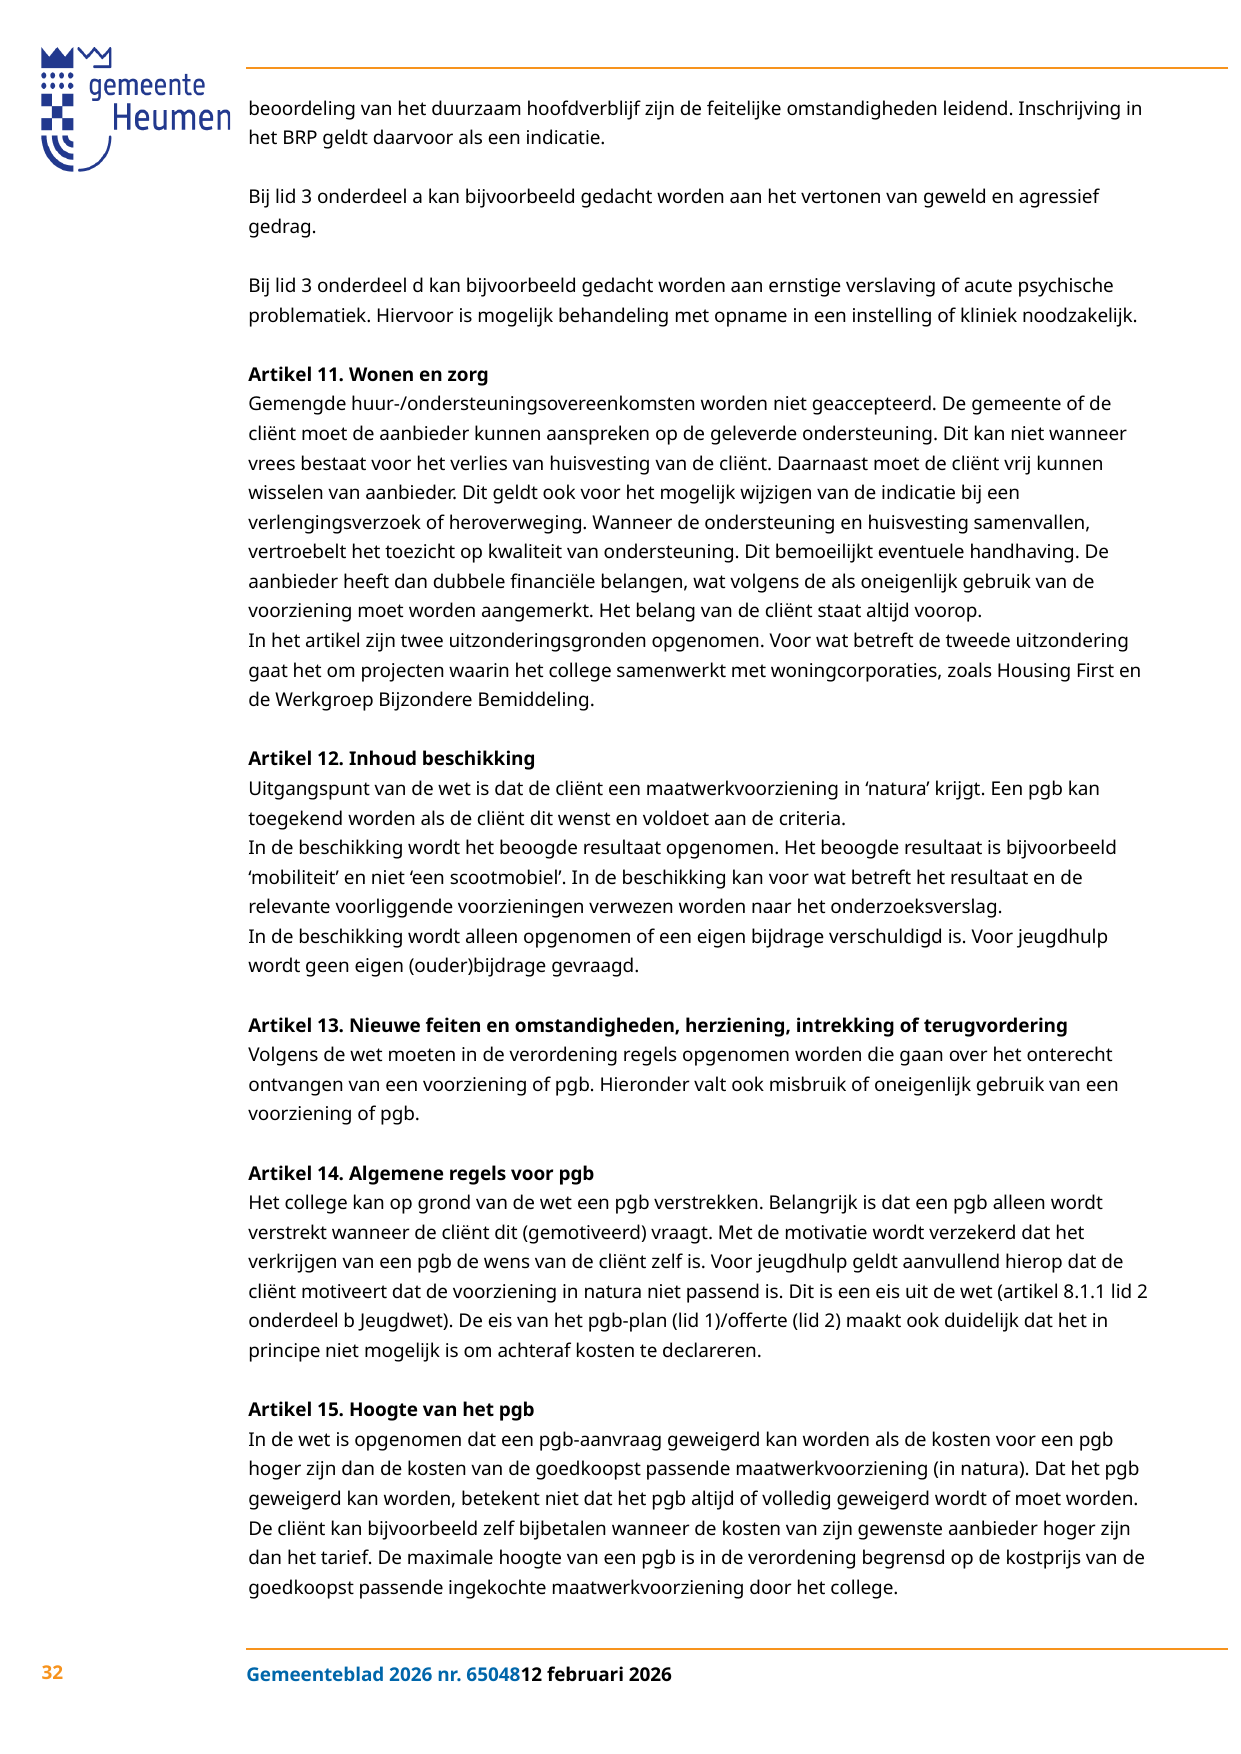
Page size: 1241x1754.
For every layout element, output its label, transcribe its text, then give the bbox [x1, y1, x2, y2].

text Het college kan op grond van de wet een pgb verstrekken. Belangrijk is dat een pgb alleen wordt verstrekt wanneer de cliënt dit (gemotiveerd) vraagt. Met de motivatie wordt verzekerd dat het verkrijgen van een pgb de wens van de cliënt zelf is. Voor jeugdhulp geldt aanvullend hierop dat de cliënt motiveert dat de voorziening in natura niet passend is. Dit is een eis uit de wet (artikel 8.1.1 lid 2 onderdeel b Jeugdwet). De eis van het pgb-plan (lid 1)/offerte (lid 2) maakt ook duidelijk dat het in principe niet mogelijk is om achteraf kosten te declareren. [248, 1189, 1152, 1363]
text In de beschikking wordt alleen opgenomen of een eigen bijdrage verschuldigd is. Voor jeugdhulp wordt geen eigen (ouder)bijdrage gevraagd. [248, 923, 1152, 978]
text In het artikel zijn twee uitzonderingsgronden opgenomen. Voor wat betreft de tweede uitzondering gaat het om projecten waarin het college samenwerkt met woningcorporaties, zoals Housing First en de Werkgroep Bijzondere Bemiddeling. [248, 627, 1152, 712]
text Gemengde huur-/ondersteuningsovereenkomsten worden niet geaccepteerd. De gemeente of de cliënt moet de aanbieder kunnen aanspreken op de geleverde ondersteuning. Dit kan niet wanneer vrees bestaat voor het verlies van huisvesting van de cliënt. Daarnaast moet de cliënt vrij kunnen wisselen van aanbieder. Dit geldt ook voor het mogelijk wijzigen van de indicatie bij een verlengingsverzoek of heroverweging. Wanneer de ondersteuning en huisvesting samenvallen, vertroebelt het toezicht op kwaliteit van ondersteuning. Dit bemoeilijkt eventuele handhaving. De aanbieder heeft dan dubbele financiële belangen, wat volgens de als oneigenlijk gebruik van de voorziening moet worden aangemerkt. Het belang van de cliënt staat altijd voorop. [248, 391, 1152, 623]
text beoordeling van het duurzaam hoofdverblijf zijn de feitelijke omstandigheden leidend. Inschrijving in het BRP geldt daarvoor als een indicatie. [248, 95, 1152, 150]
text In de beschikking wordt het beoogde resultaat opgenomen. Het beoogde resultaat is bijvoorbeeld ‘mobiliteit’ en niet ‘een scootmobiel’. In de beschikking kan voor wat betreft het resultaat en de relevante voorliggende voorzieningen verwezen worden naar het onderzoeksverslag. [248, 834, 1152, 919]
picture [41, 47, 231, 172]
text In de wet is opgenomen dat een pgb-aanvraag geweigerd kan worden als de kosten voor een pgb hoger zijn dan de kosten van de goedkoopst passende maatwerkvoorziening (in natura). Dat het pgb geweigerd kan worden, betekent niet dat het pgb altijd of volledig geweigerd wordt of moet worden. De cliënt kan bijvoorbeeld zelf bijbetalen wanneer de kosten van zijn gewenste aanbieder hoger zijn dan het tarief. De maximale hoogte van een pgb is in de verordening begrensd op de kostprijs van de goedkoopst passende ingekochte maatwerkvoorziening door het college. [248, 1426, 1152, 1600]
text Artikel 15. Hoogte van het pgb [248, 1396, 1152, 1422]
text Bij lid 3 onderdeel a kan bijvoorbeeld gedacht worden aan het vertonen van geweld en agressief gedrag. [248, 183, 1152, 239]
text Bij lid 3 onderdeel d kan bijvoorbeeld gedacht worden aan ernstige verslaving of acute psychische problematiek. Hiervoor is mogelijk behandeling met opname in een instelling of kliniek noodzakelijk. [248, 272, 1152, 328]
text Artikel 13. Nieuwe feiten en omstandigheden, herziening, intrekking of terugvordering [248, 1012, 1152, 1038]
text Volgens de wet moeten in de verordening regels opgenomen worden die gaan over het onterecht ontvangen van een voorziening of pgb. Hieronder valt ook misbruik of oneigenlijk gebruik van een voorziening of pgb. [248, 1041, 1152, 1126]
text Artikel 12. Inhoud beschikking [248, 746, 1152, 771]
text Artikel 11. Wonen en zorg [248, 361, 1152, 387]
text Artikel 14. Algemene regels voor pgb [248, 1160, 1152, 1186]
text Uitgangspunt van de wet is dat de cliënt een maatwerkvoorziening in ‘natura’ krijgt. Een pgb kan toegekend worden als de cliënt dit wenst en voldoet aan de criteria. [248, 775, 1152, 831]
